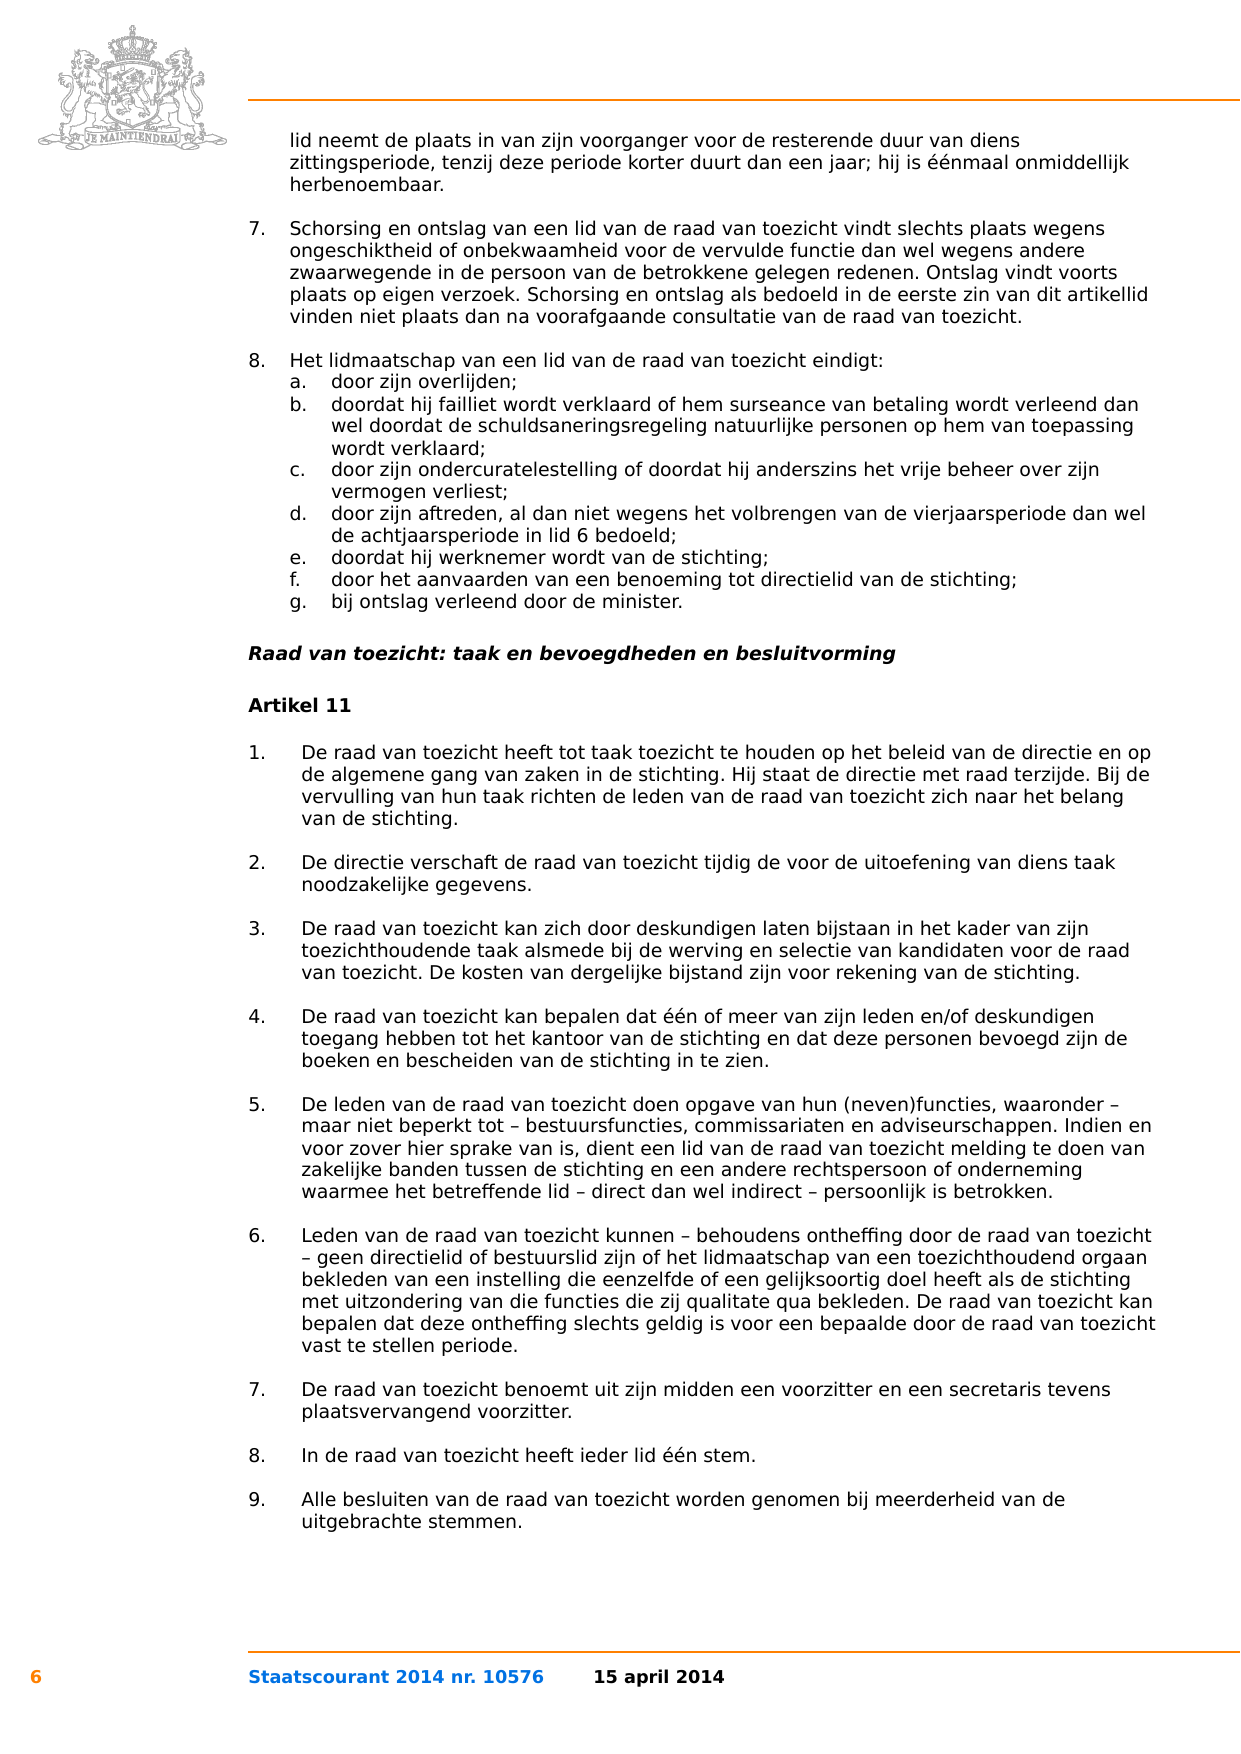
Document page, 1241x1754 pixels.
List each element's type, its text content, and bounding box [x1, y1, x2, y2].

text b. doordat hij failliet wordt verklaard of hem surseance van betaling wordt verleend dan wel doordat de schuldsaneringsregeling natuurlijke personen op hem van toepassing wordt verklaard; [289, 393, 1163, 459]
text 7. Schorsing en ontslag van een lid van de raad van toezicht vindt slechts plaats wegens ongeschiktheid of onbekwaamheid voor de vervulde functie dan wel wegens andere zwaarwegende in de persoon van de betrokkene gelegen redenen. Ontslag vindt voorts plaats op eigen verzoek. Schorsing en ontslag als bedoeld in de eerste zin van dit artikellid vinden niet plaats dan na voorafgaande consultatie van de raad van toezicht. [248, 218, 1163, 328]
text 1. De raad van toezicht heeft tot taak toezicht te houden op het beleid van de directie en op de algemene gang van zaken in de stichting. Hij staat de directie met raad terzijde. Bij de vervulling van hun taak richten de leden van de raad van toezicht zich naar het belang van de stichting. [248, 742, 1163, 830]
text g. bij ontslag verleend door de minister. [289, 591, 1163, 613]
text c. door zijn ondercuratelestelling of doordat hij anderszins het vrije beheer over zijn vermogen verliest; [289, 459, 1163, 503]
text 8. In de raad van toezicht heeft ieder lid één stem. [248, 1445, 1163, 1467]
picture [38, 25, 227, 150]
text 3. De raad van toezicht kan zich door deskundigen laten bijstaan in het kader van zijn toezichthoudende taak alsmede bij de werving en selectie van kandidaten voor de raad van toezicht. De kosten van dergelijke bijstand zijn voor rekening van de stichting. [248, 918, 1163, 984]
text a. door zijn overlijden; [289, 371, 1163, 393]
text lid neemt de plaats in van zijn voorganger voor de resterende duur van diens zittingsperiode, tenzij deze periode korter duurt dan een jaar; hij is éénmaal onmiddellijk herbenoembaar. [248, 130, 1163, 196]
text 7. De raad van toezicht benoemt uit zijn midden een voorzitter en een secretaris tevens plaatsvervangend voorzitter. [248, 1379, 1163, 1423]
text d. door zijn aftreden, al dan niet wegens het volbrengen van de vierjaarsperiode dan wel de achtjaarsperiode in lid 6 bedoeld; [289, 503, 1163, 547]
text e. doordat hij werknemer wordt van de stichting; [289, 547, 1163, 569]
text f. door het aanvaarden van een benoeming tot directielid van de stichting; [289, 569, 1163, 591]
text 2. De directie verschaft de raad van toezicht tijdig de voor de uitoefening van diens taak noodzakelijke gegevens. [248, 852, 1163, 896]
text 6. Leden van de raad van toezicht kunnen – behoudens ontheffing door de raad van toezicht – geen directielid of bestuurslid zijn of het lidmaatschap van een toezichthoudend orgaan bekleden van een instelling die eenzelfde of een gelijksoortig doel heeft als de stichting met uitzondering van die functies die zij qualitate qua bekleden. De raad van toezicht kan bepalen dat deze ontheffing slechts geldig is voor een bepaalde door de raad van toezicht vast te stellen periode. [248, 1225, 1163, 1357]
text 4. De raad van toezicht kan bepalen dat één of meer van zijn leden en/of deskundigen toegang hebben tot het kantoor van de stichting en dat deze personen bevoegd zijn de boeken en bescheiden van de stichting in te zien. [248, 1006, 1163, 1072]
text 5. De leden van de raad van toezicht doen opgave van hun (neven)functies, waaronder – maar niet beperkt tot – bestuursfuncties, commissariaten en adviseurschappen. Indien en voor zover hier sprake van is, dient een lid van de raad van toezicht melding te doen van zakelijke banden tussen de stichting en een andere rechtspersoon of onderneming waarmee het betreffende lid – direct dan wel indirect – persoonlijk is betrokken. [248, 1093, 1163, 1203]
text 8. Het lidmaatschap van een lid van de raad van toezicht eindigt: [248, 349, 1163, 371]
subtitle Raad van toezicht: taak en bevoegdheden en besluitvorming [248, 643, 1163, 665]
subtitle Artikel 11 [248, 695, 1163, 717]
text 9. Alle besluiten van de raad van toezicht worden genomen bij meerderheid van de uitgebrachte stemmen. [248, 1489, 1163, 1533]
